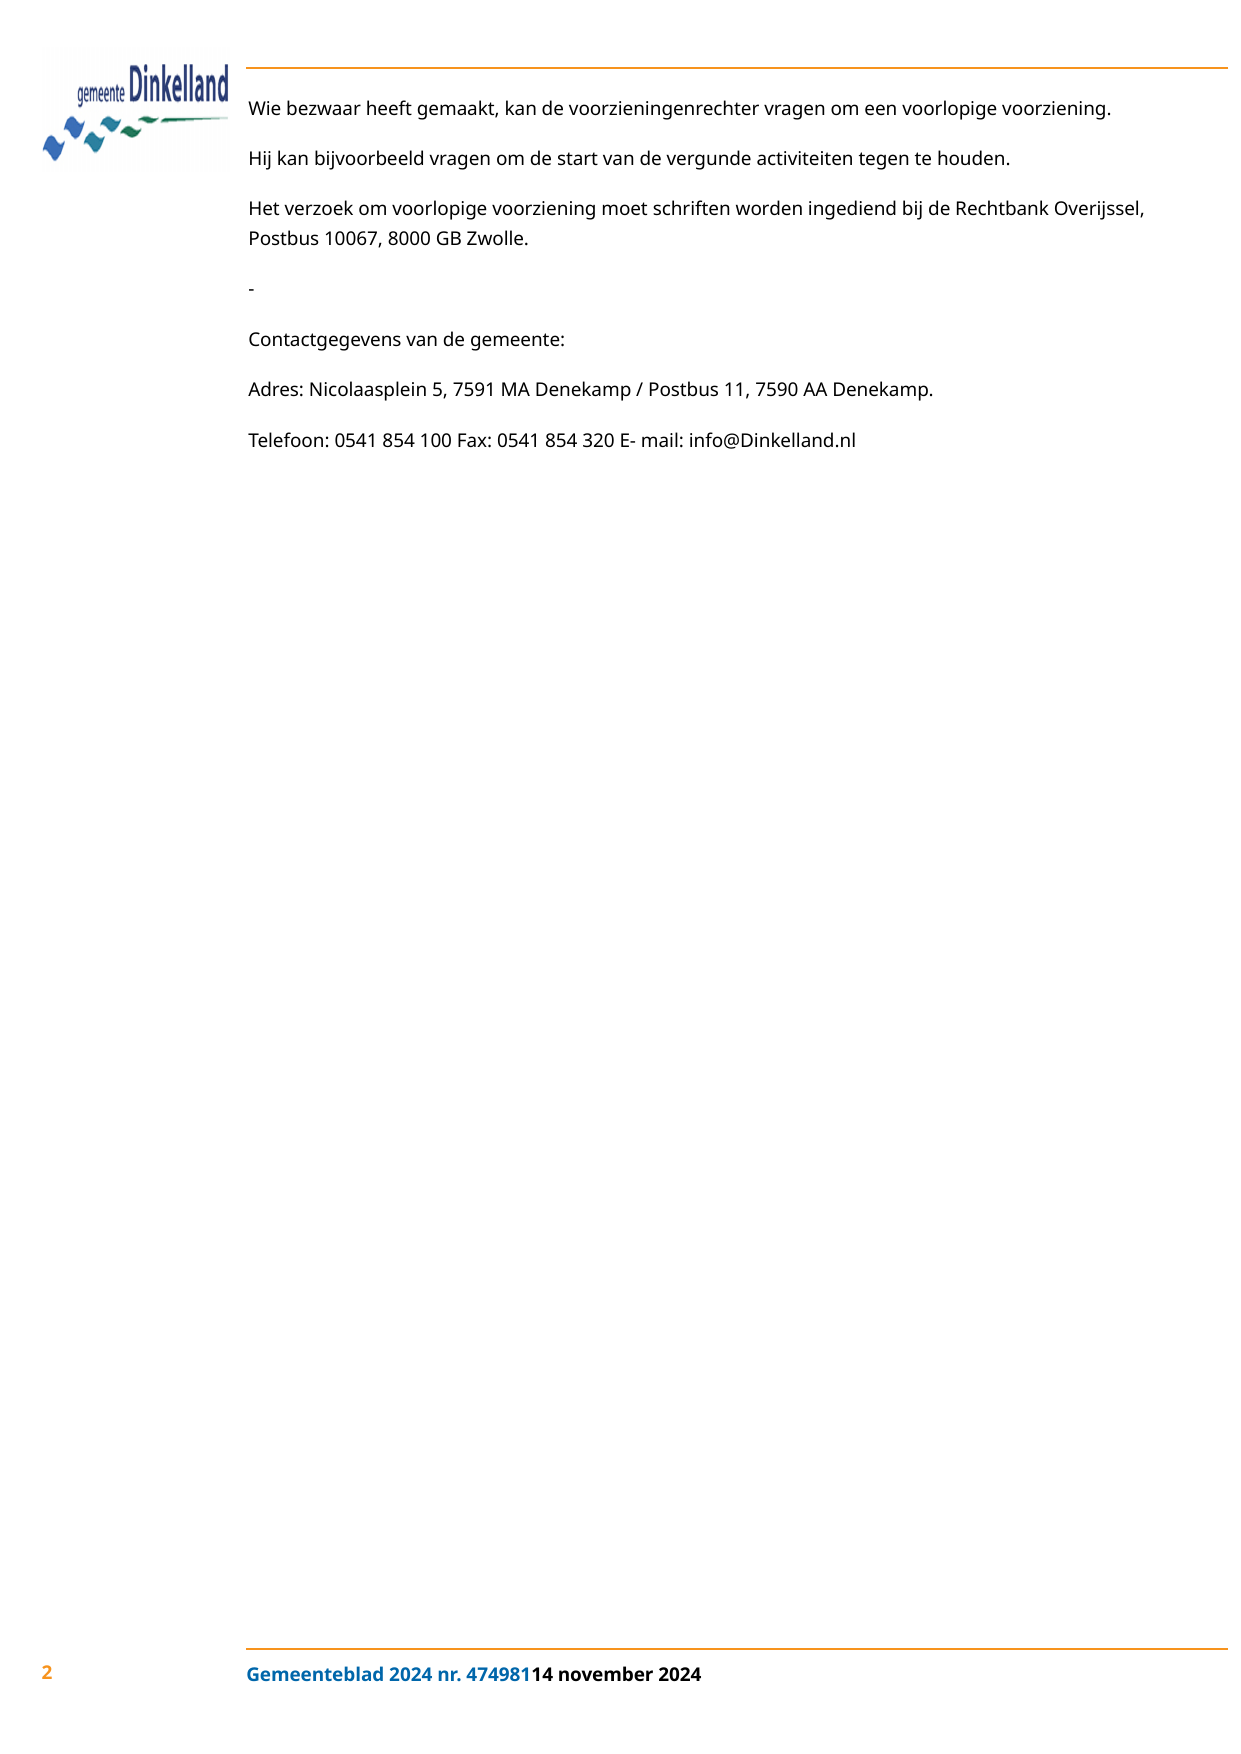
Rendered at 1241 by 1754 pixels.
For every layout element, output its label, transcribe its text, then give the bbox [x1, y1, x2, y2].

text Het verzoek om voorlopige voorziening moet schriften worden ingediend bij de Rechtbank Overijssel, Postbus 10067, 8000 GB Zwolle. [248, 196, 1152, 251]
text Contactgegevens van de gemeente: [248, 326, 1152, 352]
text Hij kan bijvoorbeeld vragen om de start van de vergunde activiteiten tegen te houden. [248, 145, 1152, 171]
picture [41, 47, 231, 172]
text Adres: Nicolaasplein 5, 7591 MA Denekamp / Postbus 11, 7590 AA Denekamp. [248, 376, 1152, 402]
text Telefoon: 0541 854 100 Fax: 0541 854 320 E- mail: info@Dinkelland.nl [248, 427, 1152, 453]
text - [248, 276, 1152, 301]
text Wie bezwaar heeft gemaakt, kan de voorzieningenrechter vragen om een voorlopige voorziening. [248, 95, 1152, 121]
